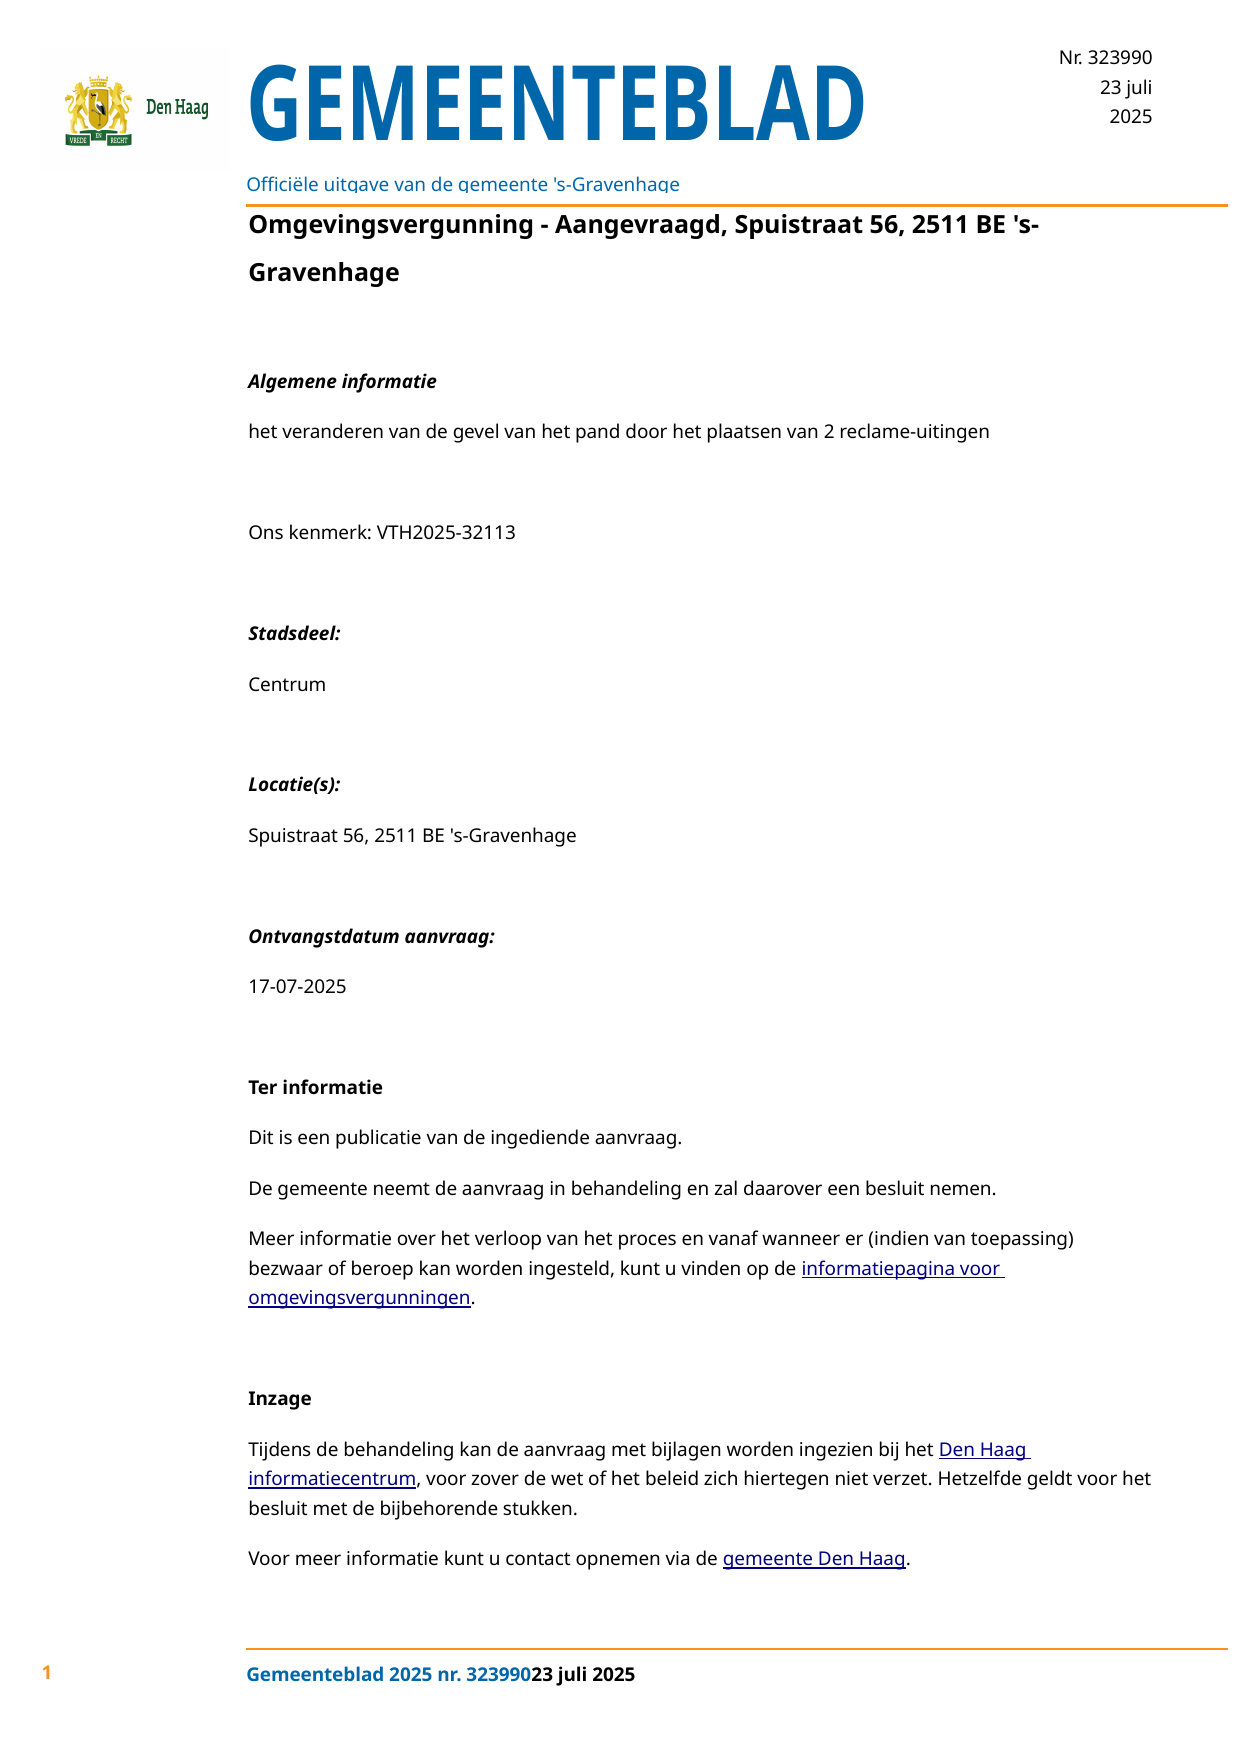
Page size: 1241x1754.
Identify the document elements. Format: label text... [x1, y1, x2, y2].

text Ontvangstdatum aanvraag: [248, 923, 1152, 949]
text Voor meer informatie kunt u contact opnemen via de gemeente Den Haag. [248, 1545, 1152, 1571]
text Ter informatie [248, 1074, 1152, 1100]
text De gemeente neemt de aanvraag in behandeling en zal daarover een besluit nemen. [248, 1175, 1152, 1201]
text Spuistraat 56, 2511 BE 's-Gravenhage [248, 822, 1152, 848]
text Inzage [248, 1385, 1152, 1411]
text Meer informatie over het verloop van het proces en vanaf wanneer er (indien van toepassing) bezwaar of beroep kan worden ingesteld, kunt u vinden op de informatiepagina voor omgevingsvergunningen. [248, 1225, 1152, 1310]
picture [41, 47, 231, 172]
text Stadsdeel: [248, 620, 1152, 646]
text Omgevingsvergunning - Aangevraagd, Spuistraat 56, 2511 BE 's-Gravenhage [248, 207, 1152, 288]
text Algemene informatie [248, 368, 1152, 394]
text Centrum [248, 671, 1152, 697]
text Locatie(s): [248, 772, 1152, 797]
text Dit is een publicatie van de ingediende aanvraag. [248, 1124, 1152, 1150]
text Tijdens de behandeling kan de aanvraag met bijlagen worden ingezien bij het Den Haag informatiecentrum, voor zover de wet of het beleid zich hiertegen niet verzet. Hetzelfde geldt voor het besluit met de bijbehorende stukken. [248, 1436, 1152, 1521]
text het veranderen van de gevel van het pand door het plaatsen van 2 reclame-uitingen [248, 419, 1152, 444]
text 17-07-2025 [248, 973, 1152, 999]
text Ons kenmerk: VTH2025-32113 [248, 519, 1152, 545]
